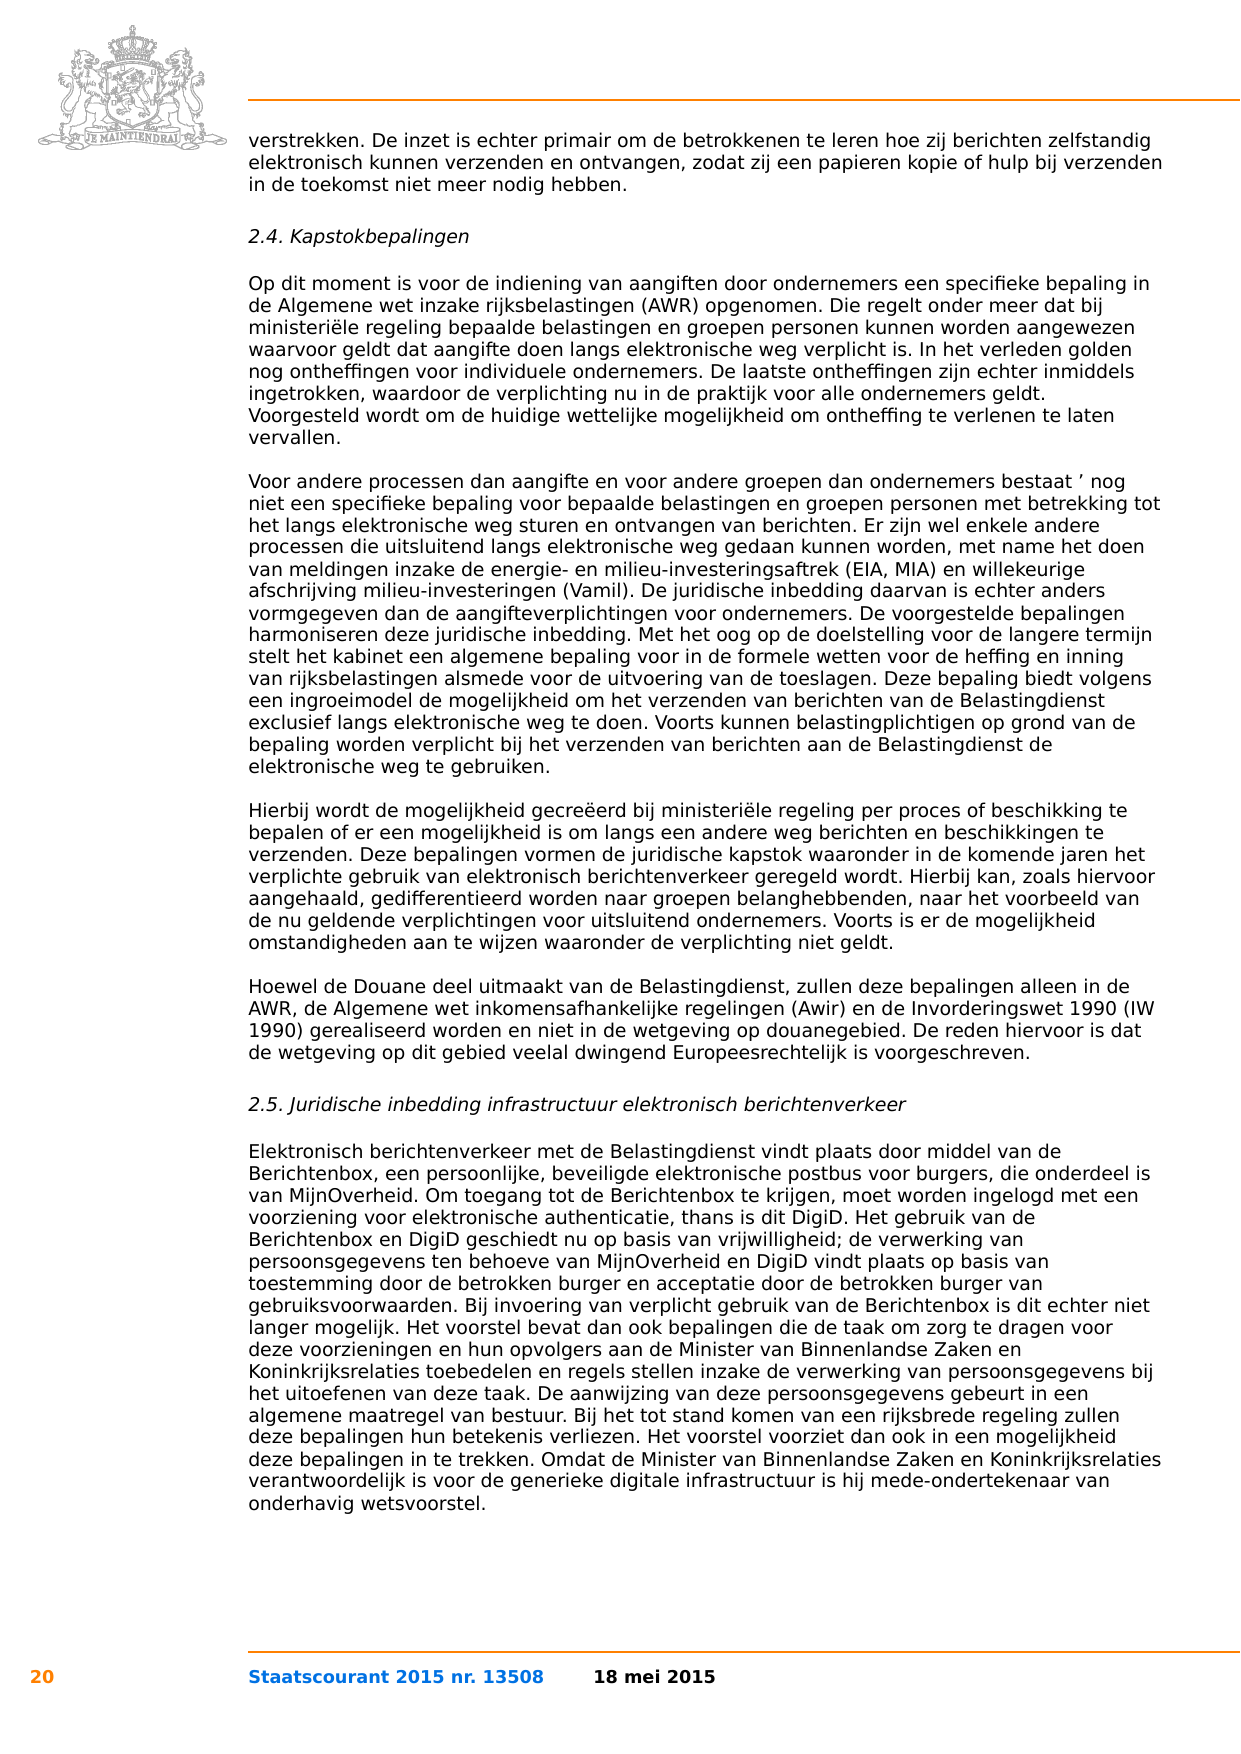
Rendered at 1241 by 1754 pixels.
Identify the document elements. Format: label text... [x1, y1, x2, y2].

subtitle 2.4. Kapstokbepalingen [248, 226, 1163, 248]
subtitle 2.5. Juridische inbedding infrastructuur elektronisch berichtenverkeer [248, 1094, 1163, 1116]
picture [38, 25, 227, 150]
text Op dit moment is voor de indiening van aangiften door ondernemers een specifieke bepaling in de Algemene wet inzake rijksbelastingen (AWR) opgenomen. Die regelt onder meer dat bij ministeriële regeling bepaalde belastingen en groepen personen kunnen worden aangewezen waarvoor geldt dat aangifte doen langs elektronische weg verplicht is. In het verleden golden nog ontheffingen voor individuele ondernemers. De laatste ontheffingen zijn echter inmiddels ingetrokken, waardoor de verplichting nu in de praktijk voor alle ondernemers geldt. Voorgesteld wordt om de huidige wettelijke mogelijkheid om ontheffing te verlenen te laten vervallen. [248, 273, 1163, 449]
text Voor andere processen dan aangifte en voor andere groepen dan ondernemers bestaat ’ nog niet een specifieke bepaling voor bepaalde belastingen en groepen personen met betrekking tot het langs elektronische weg sturen en ontvangen van berichten. Er zijn wel enkele andere processen die uitsluitend langs elektronische weg gedaan kunnen worden, met name het doen van meldingen inzake de energie- en milieu-investeringsaftrek (EIA, MIA) en willekeurige afschrijving milieu-investeringen (Vamil). De juridische inbedding daarvan is echter anders vormgegeven dan de aangifteverplichtingen voor ondernemers. De voorgestelde bepalingen harmoniseren deze juridische inbedding. Met het oog op de doelstelling voor de langere termijn stelt het kabinet een algemene bepaling voor in de formele wetten voor de heffing en inning van rijksbelastingen alsmede voor de uitvoering van de toeslagen. Deze bepaling biedt volgens een ingroeimodel de mogelijkheid om het verzenden van berichten van de Belastingdienst exclusief langs elektronische weg te doen. Voorts kunnen belastingplichtigen op grond van de bepaling worden verplicht bij het verzenden van berichten aan de Belastingdienst de elektronische weg te gebruiken. [248, 471, 1163, 778]
text Hoewel de Douane deel uitmaakt van de Belastingdienst, zullen deze bepalingen alleen in de AWR, de Algemene wet inkomensafhankelijke regelingen (Awir) en de Invorderingswet 1990 (IW 1990) gerealiseerd worden en niet in de wetgeving op douanegebied. De reden hiervoor is dat de wetgeving op dit gebied veelal dwingend Europeesrechtelijk is voorgeschreven. [248, 976, 1163, 1064]
text Elektronisch berichtenverkeer met de Belastingdienst vindt plaats door middel van de Berichtenbox, een persoonlijke, beveiligde elektronische postbus voor burgers, die onderdeel is van MijnOverheid. Om toegang tot de Berichtenbox te krijgen, moet worden ingelogd met een voorziening voor elektronische authenticatie, thans is dit DigiD. Het gebruik van de Berichtenbox en DigiD geschiedt nu op basis van vrijwilligheid; de verwerking van persoonsgegevens ten behoeve van MijnOverheid en DigiD vindt plaats op basis van toestemming door de betrokken burger en acceptatie door de betrokken burger van gebruiksvoorwaarden. Bij invoering van verplicht gebruik van de Berichtenbox is dit echter niet langer mogelijk. Het voorstel bevat dan ook bepalingen die de taak om zorg te dragen voor deze voorzieningen en hun opvolgers aan de Minister van Binnenlandse Zaken en Koninkrijksrelaties toebedelen en regels stellen inzake de verwerking van persoonsgegevens bij het uitoefenen van deze taak. De aanwijzing van deze persoonsgegevens gebeurt in een algemene maatregel van bestuur. Bij het tot stand komen van een rijksbrede regeling zullen deze bepalingen hun betekenis verliezen. Het voorstel voorziet dan ook in een mogelijkheid deze bepalingen in te trekken. Omdat de Minister van Binnenlandse Zaken en Koninkrijksrelaties verantwoordelijk is voor de generieke digitale infrastructuur is hij mede-ondertekenaar van onderhavig wetsvoorstel. [248, 1141, 1163, 1514]
text Hierbij wordt de mogelijkheid gecreëerd bij ministeriële regeling per proces of beschikking te bepalen of er een mogelijkheid is om langs een andere weg berichten en beschikkingen te verzenden. Deze bepalingen vormen de juridische kapstok waaronder in de komende jaren het verplichte gebruik van elektronisch berichtenverkeer geregeld wordt. Hierbij kan, zoals hiervoor aangehaald, gedifferentieerd worden naar groepen belanghebbenden, naar het voorbeeld van de nu geldende verplichtingen voor uitsluitend ondernemers. Voorts is er de mogelijkheid omstandigheden aan te wijzen waaronder de verplichting niet geldt. [248, 800, 1163, 954]
text verstrekken. De inzet is echter primair om de betrokkenen te leren hoe zij berichten zelfstandig elektronisch kunnen verzenden en ontvangen, zodat zij een papieren kopie of hulp bij verzenden in de toekomst niet meer nodig hebben. [248, 130, 1163, 196]
